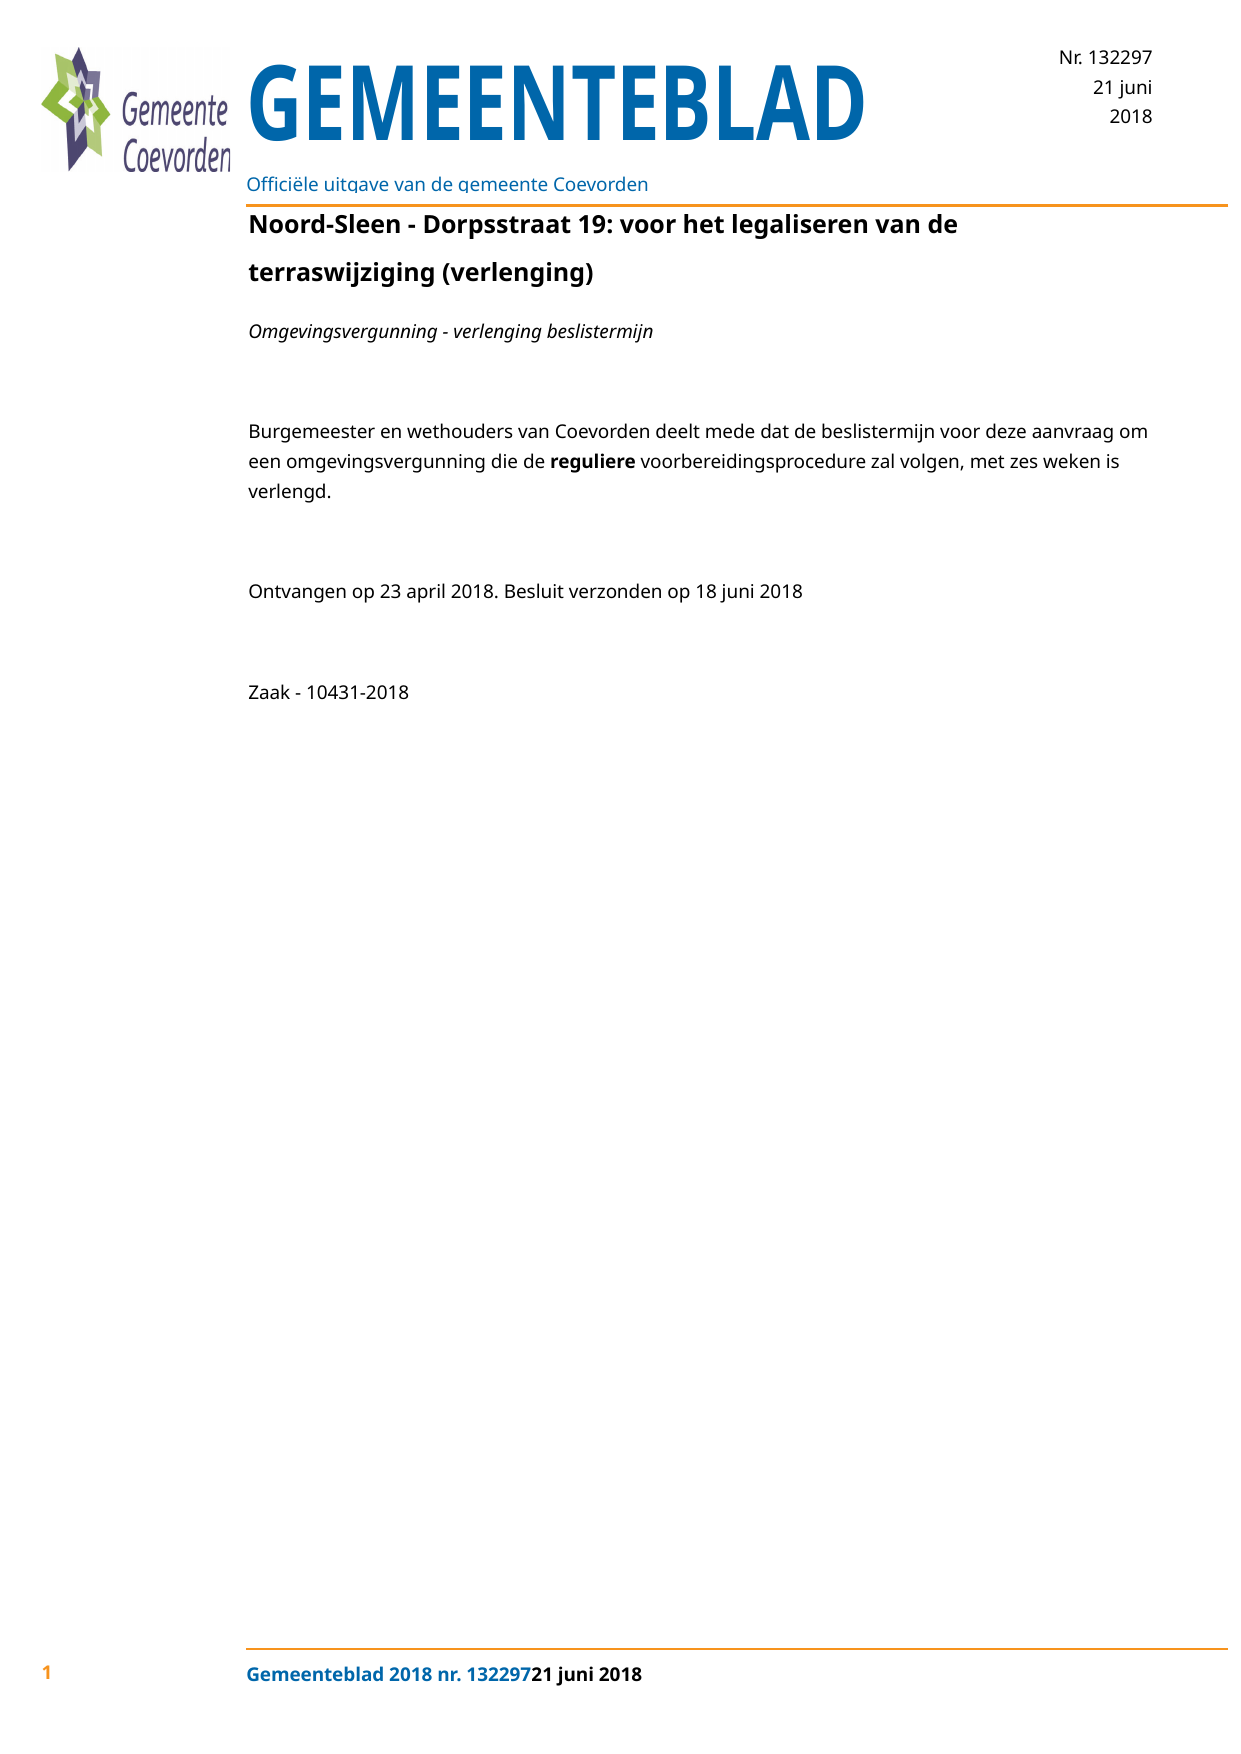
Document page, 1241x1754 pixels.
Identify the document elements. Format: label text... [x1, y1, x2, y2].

picture [41, 47, 231, 172]
text Burgemeester en wethouders van Coevorden deelt mede dat de beslistermijn voor deze aanvraag om een omgevingsvergunning die de reguliere voorbereidingsprocedure zal volgen, met zes weken is verlengd. [248, 419, 1152, 504]
text Ontvangen op 23 april 2018. Besluit verzonden op 18 juni 2018 [248, 579, 1152, 604]
text Zaak - 10431-2018 [248, 679, 1152, 705]
text Noord-Sleen - Dorpsstraat 19: voor het legaliseren van de terraswijziging (verlenging) [248, 207, 1152, 288]
text Omgevingsvergunning - verlenging beslistermijn [248, 318, 1152, 344]
